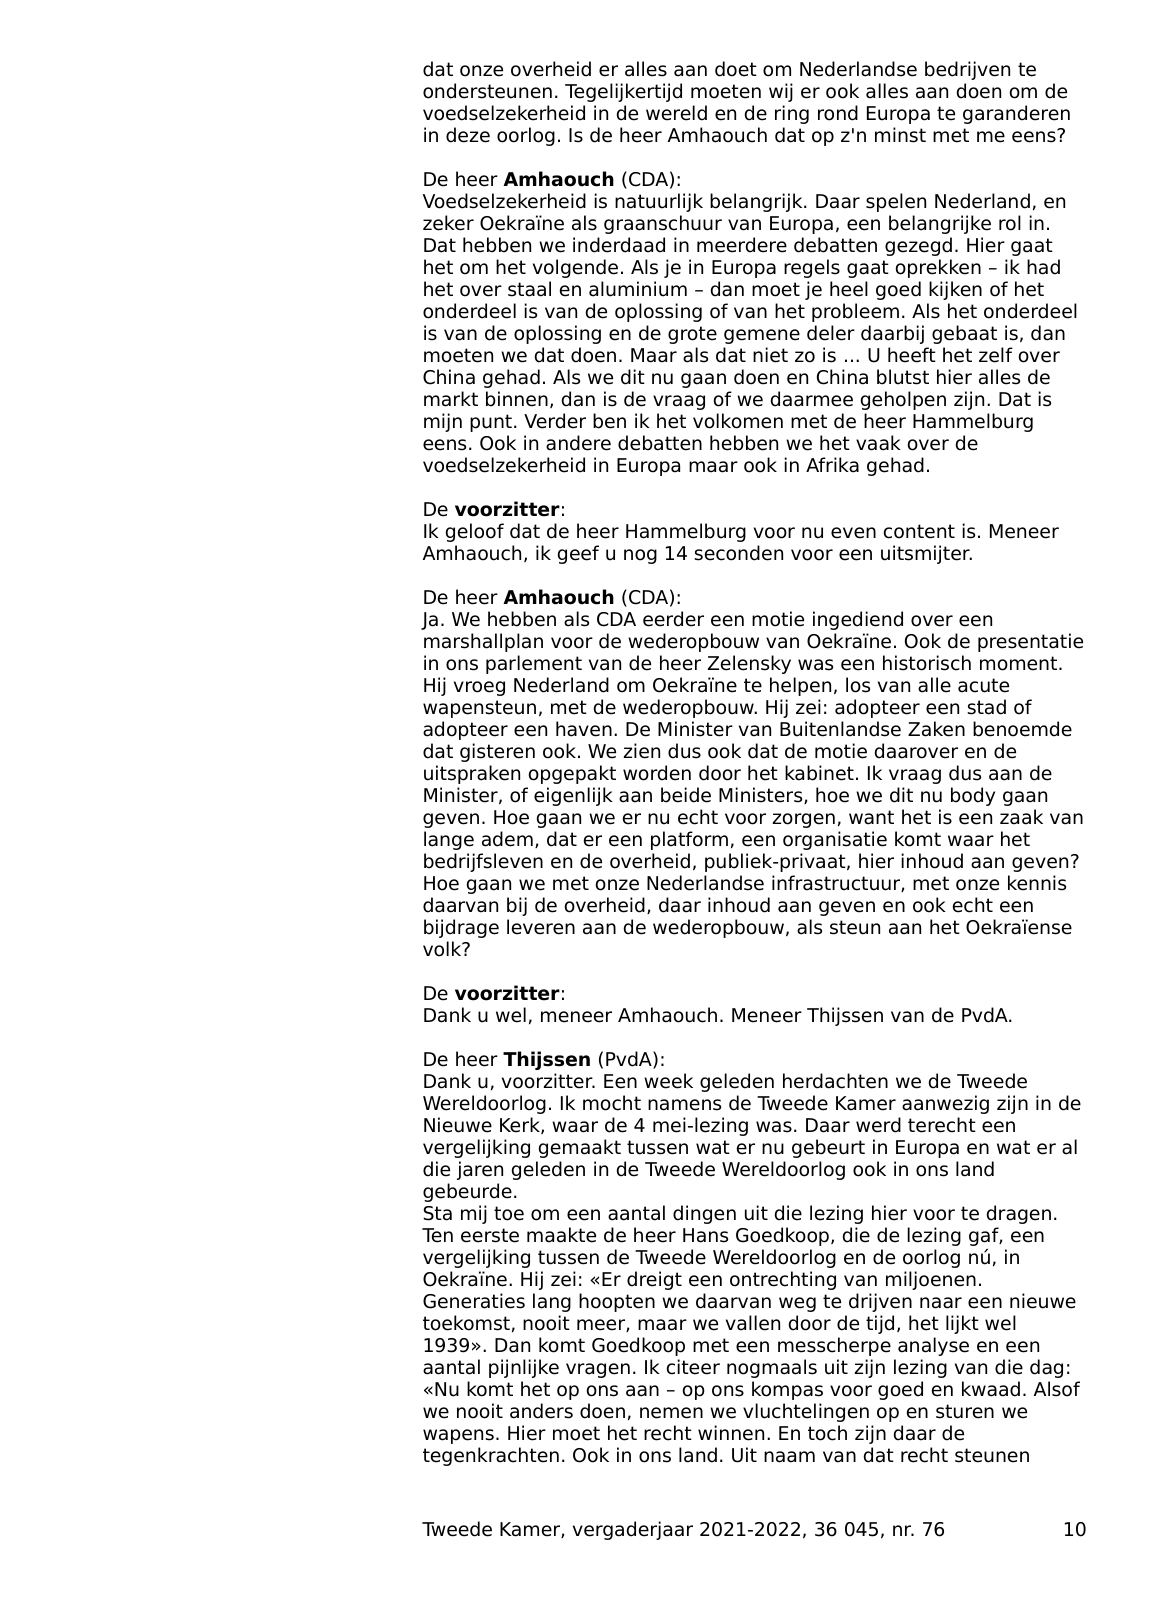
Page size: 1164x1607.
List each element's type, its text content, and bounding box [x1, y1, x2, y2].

text Sta mij toe om een aantal dingen uit die lezing hier voor te dragen. Ten eerste maakte de heer Hans Goedkoop, die de lezing gaf, een vergelijking tussen de Tweede Wereldoorlog en de oorlog nú, in Oekraïne. Hij zei: «Er dreigt een ontrechting van miljoenen. Generaties lang hoopten we daarvan weg te drijven naar een nieuwe toekomst, nooit meer, maar we vallen door de tijd, het lijkt wel 1939». Dan komt Goedkoop met een messcherpe analyse en een aantal pijnlijke vragen. Ik citeer nogmaals uit zijn lezing van die dag: «Nu komt het op ons aan – op ons kompas voor goed en kwaad. Alsof we nooit anders doen, nemen we vluchtelingen op en sturen we wapens. Hier moet het recht winnen. En toch zijn daar de tegenkrachten. Ook in ons land. Uit naam van dat recht steunen [422, 1203, 1087, 1467]
text De voorzitter: [422, 499, 1087, 521]
text Voedselzekerheid is natuurlijk belangrijk. Daar spelen Nederland, en zeker Oekraïne als graanschuur van Europa, een belangrijke rol in. Dat hebben we inderdaad in meerdere debatten gezegd. Hier gaat het om het volgende. Als je in Europa regels gaat oprekken – ik had het over staal en aluminium – dan moet je heel goed kijken of het onderdeel is van de oplossing of van het probleem. Als het onderdeel is van de oplossing en de grote gemene deler daarbij gebaat is, dan moeten we dat doen. Maar als dat niet zo is ... U heeft het zelf over China gehad. Als we dit nu gaan doen en China blutst hier alles de markt binnen, dan is de vraag of we daarmee geholpen zijn. Dat is mijn punt. Verder ben ik het volkomen met de heer Hammelburg eens. Ook in andere debatten hebben we het vaak over de voedselzekerheid in Europa maar ook in Afrika gehad. [422, 191, 1087, 477]
text Ja. We hebben als CDA eerder een motie ingediend over een marshallplan voor de wederopbouw van Oekraïne. Ook de presentatie in ons parlement van de heer Zelensky was een historisch moment. Hij vroeg Nederland om Oekraïne te helpen, los van alle acute wapensteun, met de wederopbouw. Hij zei: adopteer een stad of adopteer een haven. De Minister van Buitenlandse Zaken benoemde dat gisteren ook. We zien dus ook dat de motie daarover en de uitspraken opgepakt worden door het kabinet. Ik vraag dus aan de Minister, of eigenlijk aan beide Ministers, hoe we dit nu body gaan geven. Hoe gaan we er nu echt voor zorgen, want het is een zaak van lange adem, dat er een platform, een organisatie komt waar het bedrijfsleven en de overheid, publiek-privaat, hier inhoud aan geven? Hoe gaan we met onze Nederlandse infrastructuur, met onze kennis daarvan bij de overheid, daar inhoud aan geven en ook echt een bijdrage leveren aan de wederopbouw, als steun aan het Oekraïense volk? [422, 609, 1087, 961]
text dat onze overheid er alles aan doet om Nederlandse bedrijven te ondersteunen. Tegelijkertijd moeten wij er ook alles aan doen om de voedselzekerheid in de wereld en de ring rond Europa te garanderen in deze oorlog. Is de heer Amhaouch dat op z'n minst met me eens? [422, 59, 1087, 147]
text De voorzitter: [422, 983, 1087, 1005]
text Dank u wel, meneer Amhaouch. Meneer Thijssen van de PvdA. [422, 1005, 1087, 1027]
text De heer Amhaouch (CDA): [422, 587, 1087, 609]
text Ik geloof dat de heer Hammelburg voor nu even content is. Meneer Amhaouch, ik geef u nog 14 seconden voor een uitsmijter. [422, 521, 1087, 565]
text De heer Thijssen (PvdA): [422, 1049, 1087, 1071]
text Dank u, voorzitter. Een week geleden herdachten we de Tweede Wereldoorlog. Ik mocht namens de Tweede Kamer aanwezig zijn in de Nieuwe Kerk, waar de 4 mei-lezing was. Daar werd terecht een vergelijking gemaakt tussen wat er nu gebeurt in Europa en wat er al die jaren geleden in de Tweede Wereldoorlog ook in ons land gebeurde. [422, 1071, 1087, 1203]
text De heer Amhaouch (CDA): [422, 169, 1087, 191]
